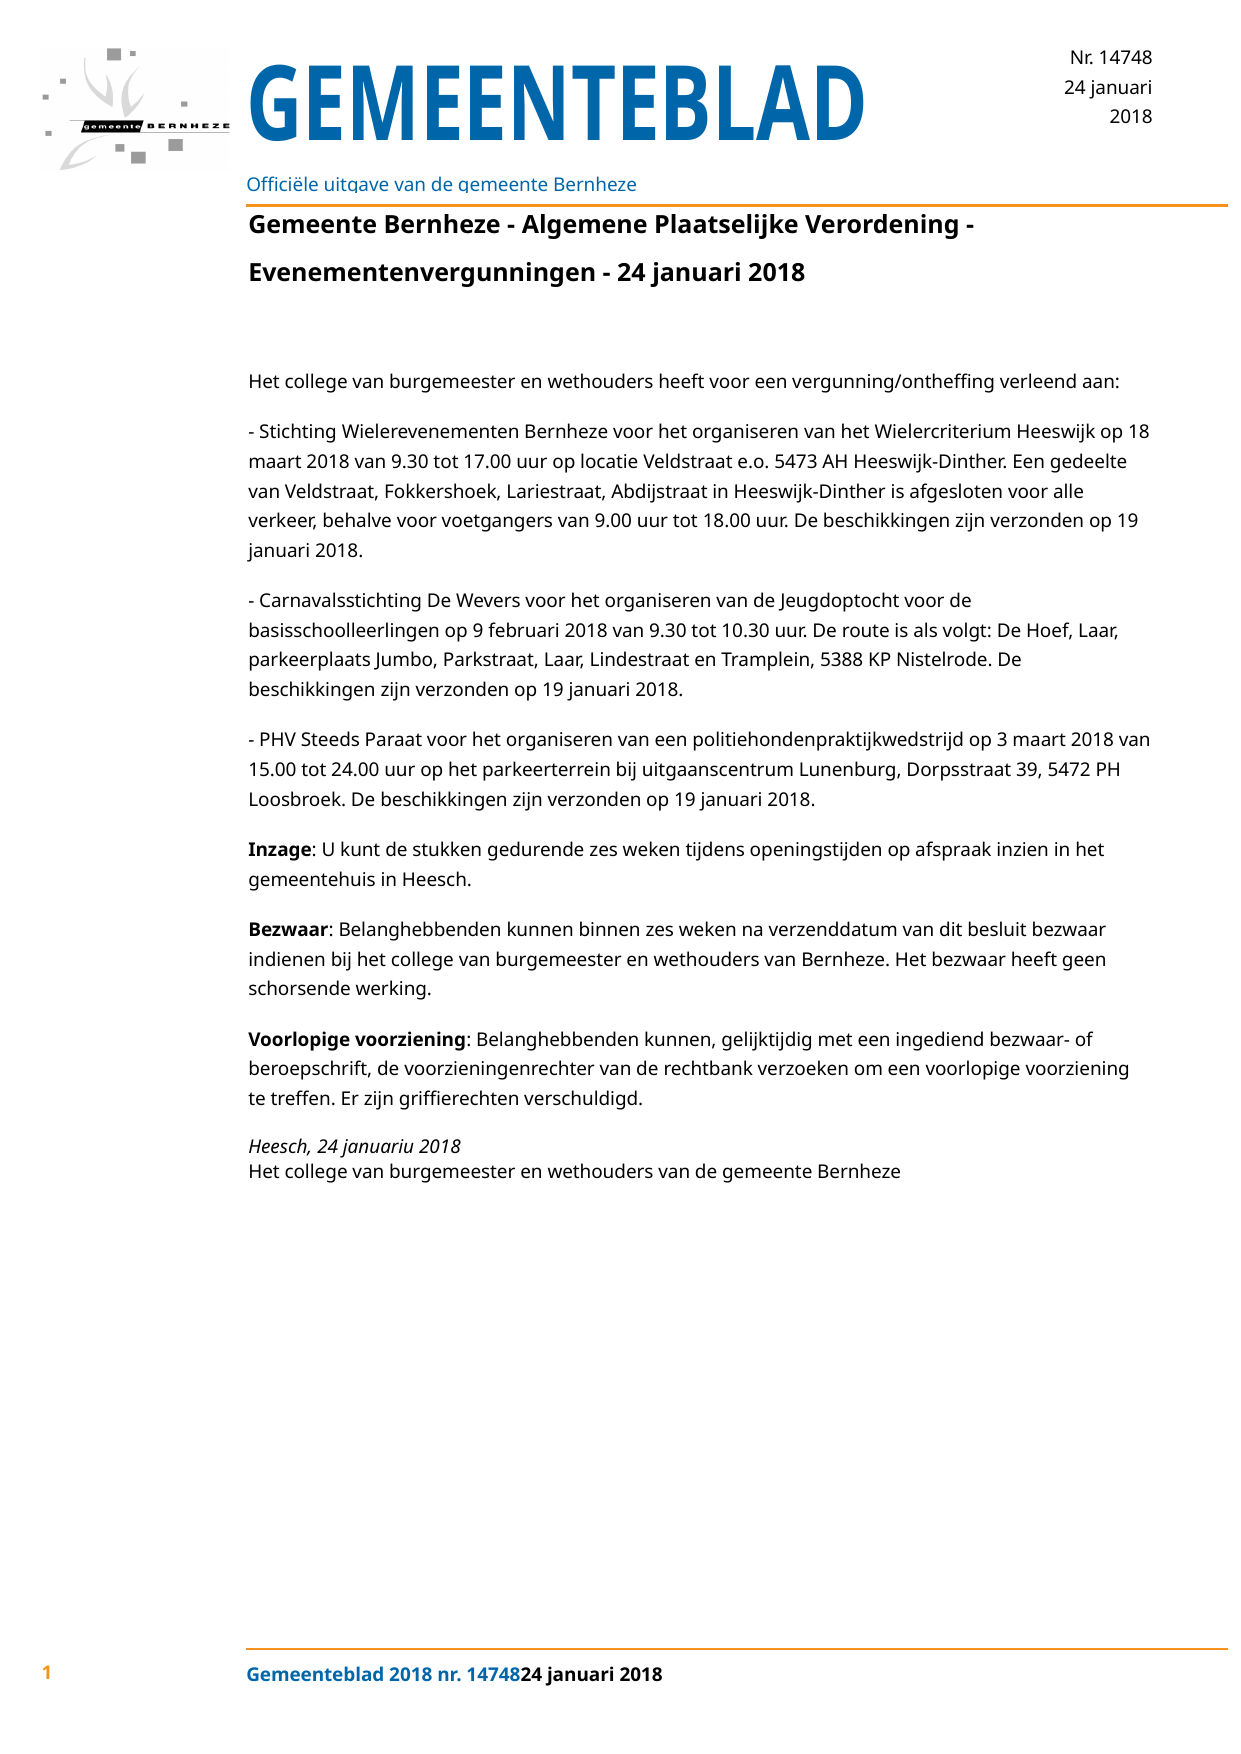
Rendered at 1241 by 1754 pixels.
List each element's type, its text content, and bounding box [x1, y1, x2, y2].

text Het college van burgemeester en wethouders heeft voor een vergunning/ontheffing verleend aan: [248, 368, 1152, 394]
text - PHV Steeds Paraat voor het organiseren van een politiehondenpraktijkwedstrijd op 3 maart 2018 van 15.00 tot 24.00 uur op het parkeerterrein bij uitgaanscentrum Lunenburg, Dorpsstraat 39, 5472 PH Loosbroek. De beschikkingen zijn verzonden op 19 januari 2018. [248, 727, 1152, 812]
text - Stichting Wielerevenementen Bernheze voor het organiseren van het Wielercriterium Heeswijk op 18 maart 2018 van 9.30 tot 17.00 uur op locatie Veldstraat e.o. 5473 AH Heeswijk-Dinther. Een gedeelte van Veldstraat, Fokkershoek, Lariestraat, Abdijstraat in Heeswijk-Dinther is afgesloten voor alle verkeer, behalve voor voetgangers van 9.00 uur tot 18.00 uur. De beschikkingen zijn verzonden op 19 januari 2018. [248, 419, 1152, 563]
text Het college van burgemeester en wethouders van de gemeente Bernheze [248, 1158, 1152, 1184]
text Bezwaar: Belanghebbenden kunnen binnen zes weken na verzenddatum van dit besluit bezwaar indienen bij het college van burgemeester en wethouders van Bernheze. Het bezwaar heeft geen schorsende werking. [248, 916, 1152, 1001]
text Inzage: U kunt de stukken gedurende zes weken tijdens openingstijden op afspraak inzien in het gemeentehuis in Heesch. [248, 836, 1152, 892]
picture [41, 47, 231, 172]
text Voorlopige voorziening: Belanghebbenden kunnen, gelijktijdig met een ingediend bezwaar- of beroepschrift, de voorzieningenrechter van de rechtbank verzoeken om een voorlopige voorziening te treffen. Er zijn griffierechten verschuldigd. [248, 1026, 1152, 1111]
text Gemeente Bernheze - Algemene Plaatselijke Verordening - Evenementenvergunningen - 24 januari 2018 [248, 207, 1152, 288]
text - Carnavalsstichting De Wevers voor het organiseren van de Jeugdoptocht voor de basisschoolleerlingen op 9 februari 2018 van 9.30 tot 10.30 uur. De route is als volgt: De Hoef, Laar, parkeerplaats Jumbo, Parkstraat, Laar, Lindestraat en Tramplein, 5388 KP Nistelrode. De beschikkingen zijn verzonden op 19 januari 2018. [248, 587, 1152, 702]
text Heesch, 24 januariu 2018 [248, 1133, 1152, 1158]
